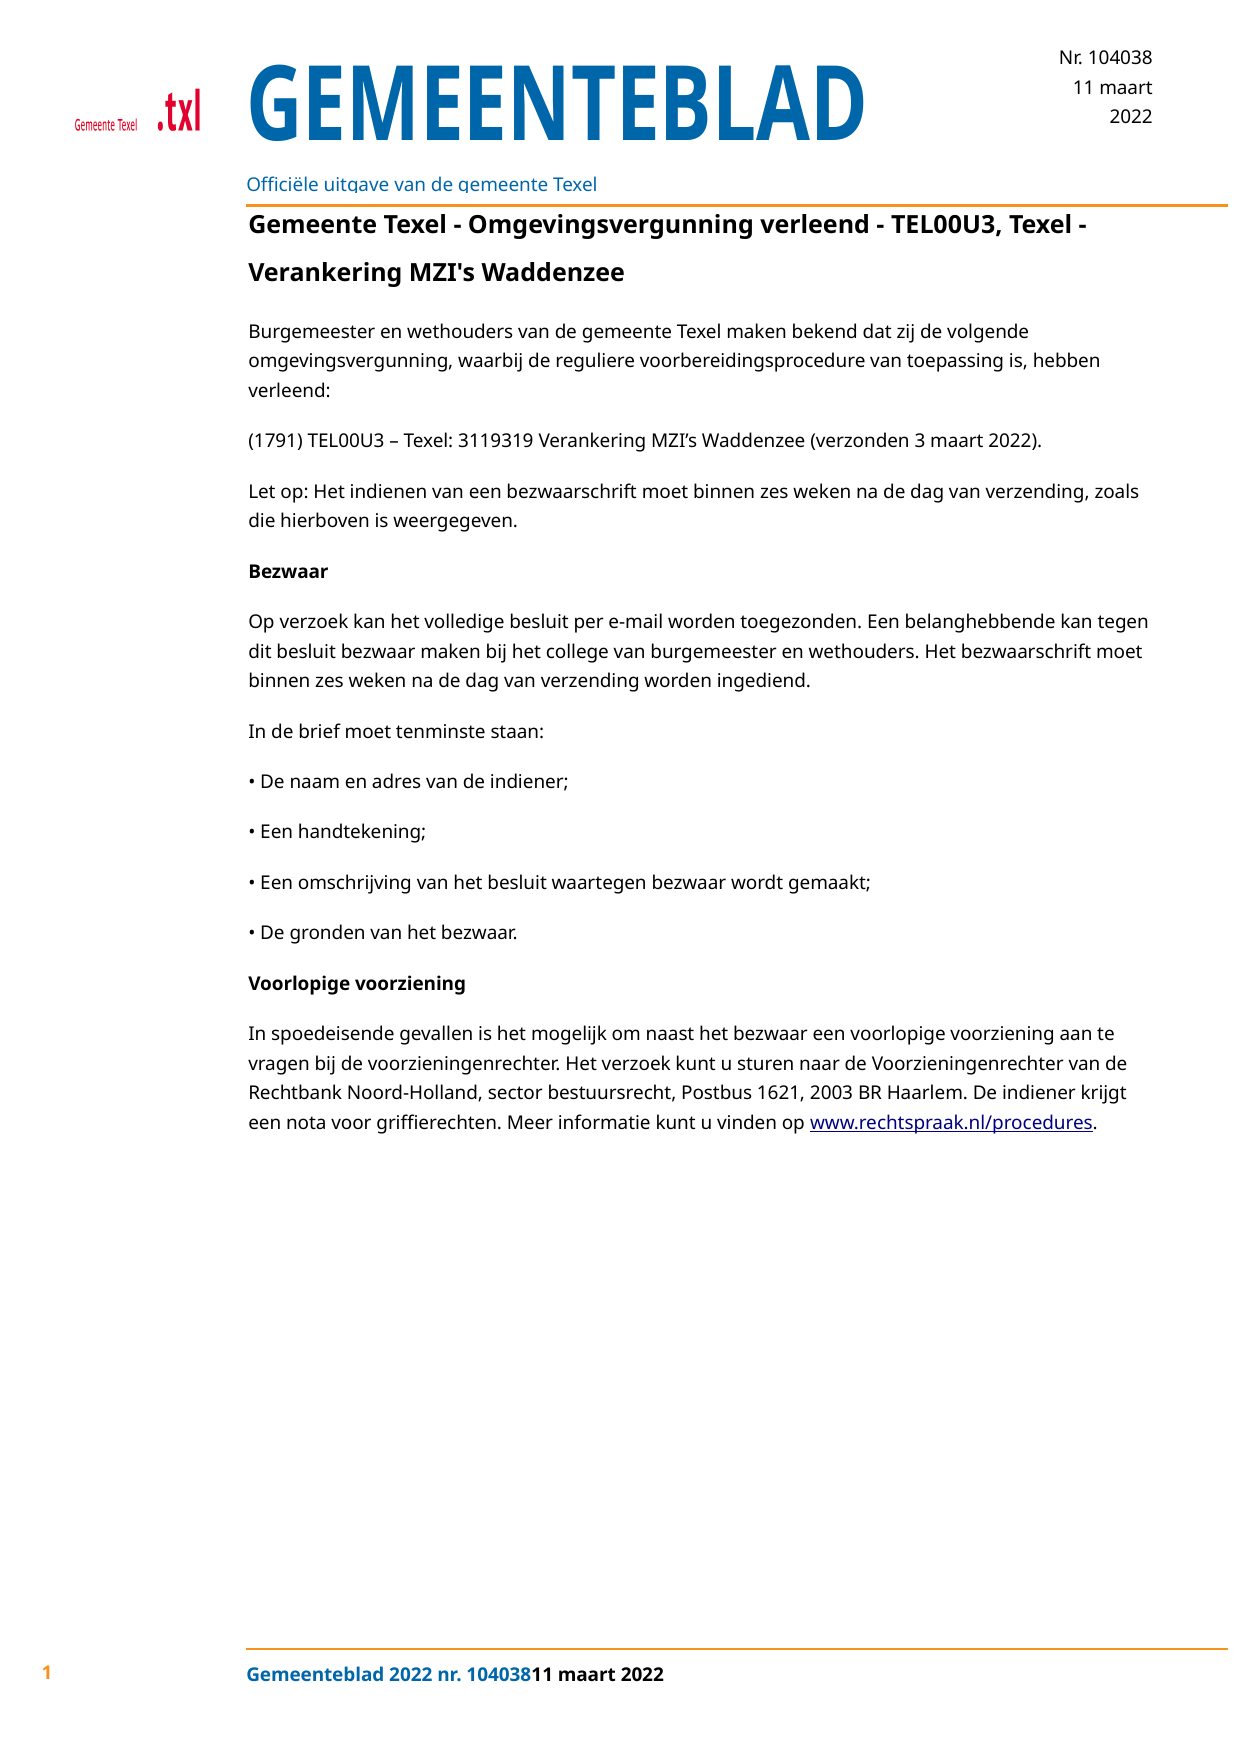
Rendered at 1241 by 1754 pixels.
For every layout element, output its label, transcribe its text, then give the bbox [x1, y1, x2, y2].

text In spoedeisende gevallen is het mogelijk om naast het bezwaar een voorlopige voorziening aan te vragen bij de voorzieningenrechter. Het verzoek kunt u sturen naar de Voorzieningenrechter van de Rechtbank Noord-Holland, sector bestuursrecht, Postbus 1621, 2003 BR Haarlem. De indiener krijgt een nota voor griffierechten. Meer informatie kunt u vinden op www.rechtspraak.nl/procedures. [248, 1020, 1152, 1135]
text • Een omschrijving van het besluit waartegen bezwaar wordt gemaakt; [248, 869, 1152, 895]
picture [41, 47, 231, 172]
text Bezwaar [248, 558, 1152, 584]
text • De naam en adres van de indiener; [248, 768, 1152, 794]
text Voorlopige voorziening [248, 970, 1152, 996]
text Let op: Het indienen van een bezwaarschrift moet binnen zes weken na de dag van verzending, zoals die hierboven is weergegeven. [248, 478, 1152, 533]
text • Een handtekening; [248, 819, 1152, 844]
text (1791) TEL00U3 – Texel: 3119319 Verankering MZI’s Waddenzee (verzonden 3 maart 2022). [248, 427, 1152, 453]
text Op verzoek kan het volledige besluit per e-mail worden toegezonden. Een belanghebbende kan tegen dit besluit bezwaar maken bij het college van burgemeester en wethouders. Het bezwaarschrift moet binnen zes weken na de dag van verzending worden ingediend. [248, 608, 1152, 693]
text Gemeente Texel - Omgevingsvergunning verleend - TEL00U3, Texel - Verankering MZI's Waddenzee [248, 207, 1152, 288]
text In de brief moet tenminste staan: [248, 718, 1152, 744]
text Burgemeester en wethouders van de gemeente Texel maken bekend dat zij de volgende omgevingsvergunning, waarbij de reguliere voorbereidingsprocedure van toepassing is, hebben verleend: [248, 318, 1152, 403]
text • De gronden van het bezwaar. [248, 919, 1152, 945]
